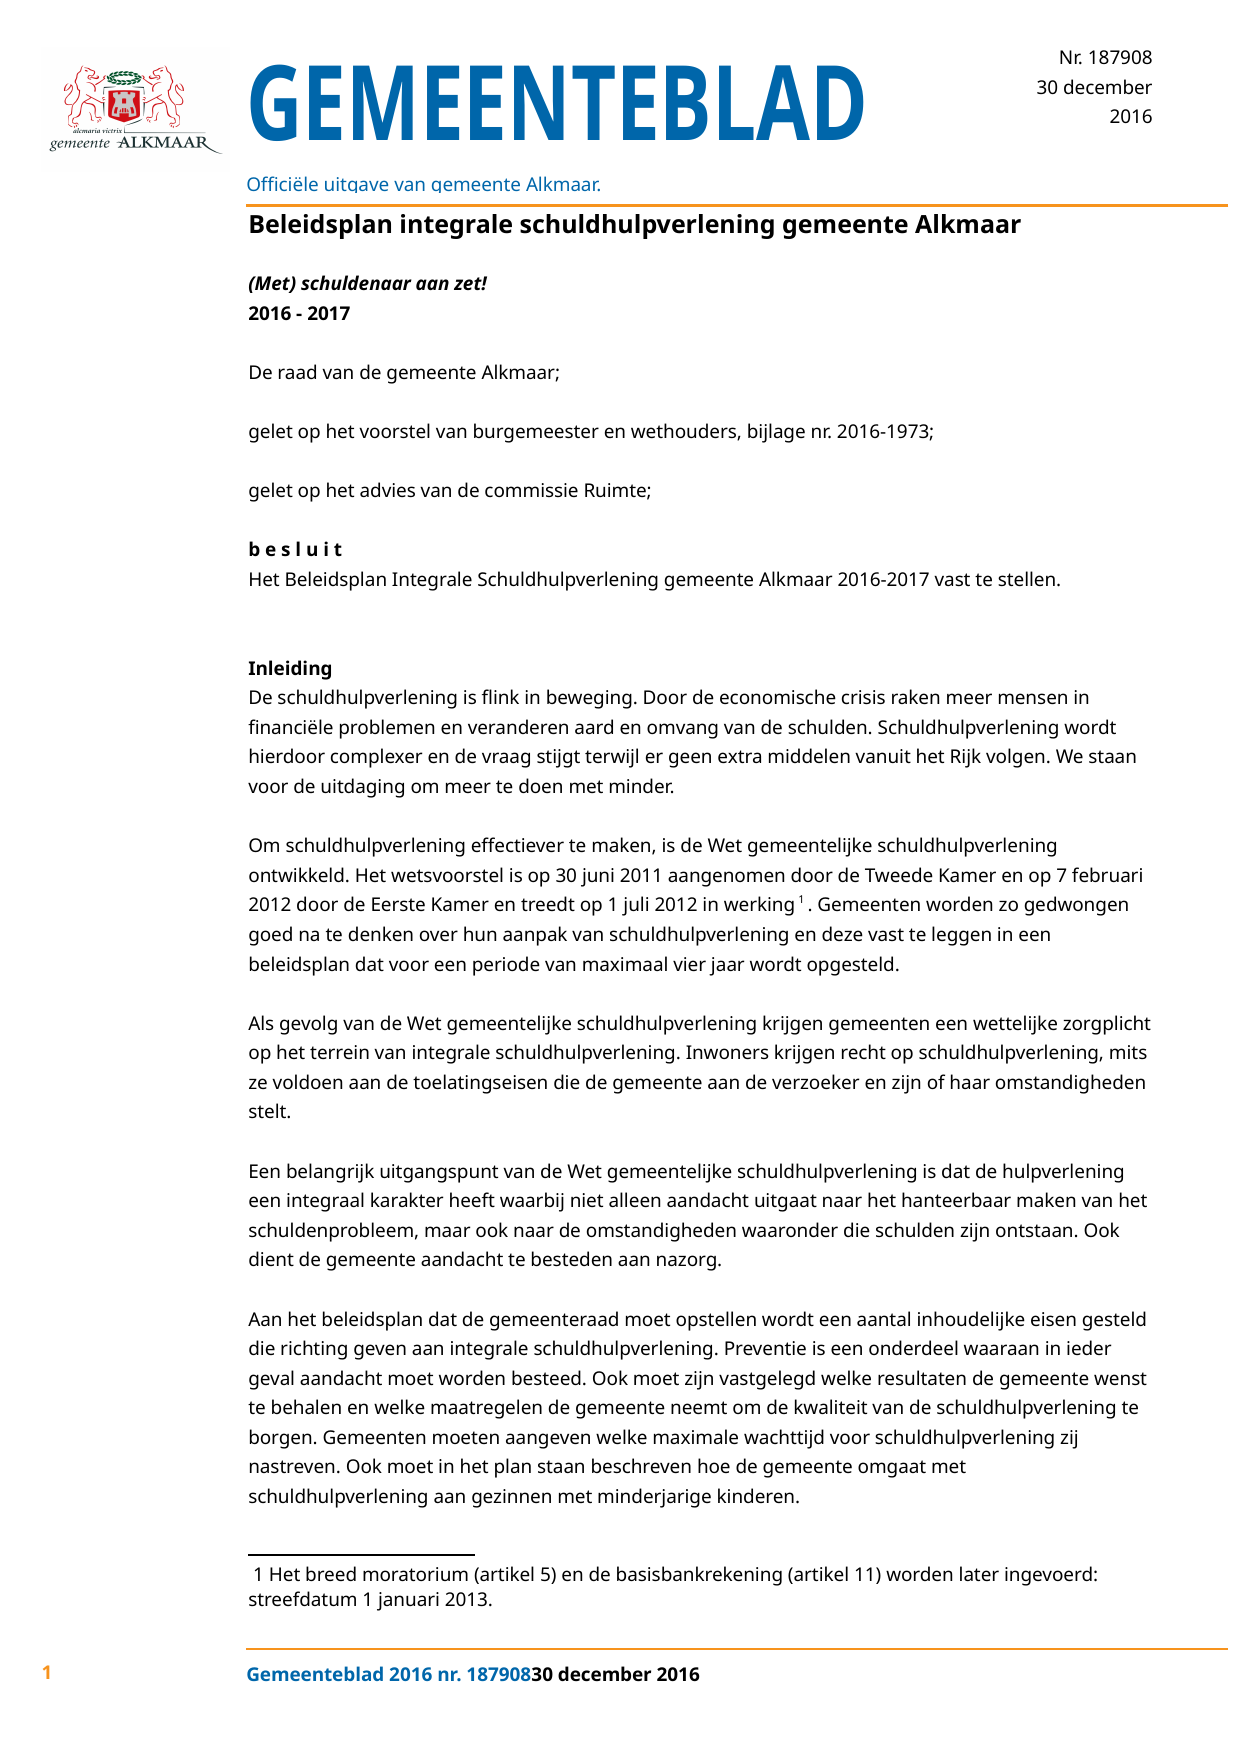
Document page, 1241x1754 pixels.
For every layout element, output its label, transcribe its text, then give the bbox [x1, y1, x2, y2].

text 2016 - 2017 [248, 300, 1152, 326]
text Inleiding [248, 655, 1152, 681]
text Als gevolg van de Wet gemeentelijke schuldhulpverlening krijgen gemeenten een wettelijke zorgplicht op het terrein van integrale schuldhulpverlening. Inwoners krijgen recht op schuldhulpverlening, mits ze voldoen aan de toelatingseisen die de gemeente aan de verzoeker en zijn of haar omstandigheden stelt. [248, 1010, 1152, 1124]
text Aan het beleidsplan dat de gemeenteraad moet opstellen wordt een aantal inhoudelijke eisen gesteld die richting geven aan integrale schuldhulpverlening. Preventie is een onderdeel waaraan in ieder geval aandacht moet worden besteed. Ook moet zijn vastgelegd welke resultaten de gemeente wenst te behalen en welke maatregelen de gemeente neemt om de kwaliteit van de schuldhulpverlening te borgen. Gemeenten moeten aangeven welke maximale wachttijd voor schuldhulpverlening zij nastreven. Ook moet in het plan staan beschreven hoe de gemeente omgaat met schuldhulpverlening aan gezinnen met minderjarige kinderen. [248, 1306, 1152, 1509]
text (Met) schuldenaar aan zet! [248, 270, 1152, 296]
text De raad van de gemeente Alkmaar; [248, 359, 1152, 385]
picture [41, 47, 231, 172]
text De schuldhulpverlening is flink in beweging. Door de economische crisis raken meer mensen in financiële problemen en veranderen aard en omvang van de schulden. Schuldhulpverlening wordt hierdoor complexer en de vraag stijgt terwijl er geen extra middelen vanuit het Rijk volgen. We staan voor de uitdaging om meer te doen met minder. [248, 684, 1152, 799]
text Om schuldhulpverlening effectiever te maken, is de Wet gemeentelijke schuldhulpverlening ontwikkeld. Het wetsvoorstel is op 30 juni 2011 aangenomen door de Tweede Kamer en op 7 februari 2012 door de Eerste Kamer en treedt op 1 juli 2012 in werking. Gemeenten worden zo gedwongen goed na te denken over hun aanpak van schuldhulpverlening en deze vast te leggen in een beleidsplan dat voor een periode van maximaal vier jaar wordt opgesteld. [248, 832, 1152, 976]
text Beleidsplan integrale schuldhulpverlening gemeente Alkmaar [248, 207, 1152, 241]
text Het breed moratorium (artikel 5) en de basisbankrekening (artikel 11) worden later ingevoerd: streefdatum 1 januari 2013. [248, 1561, 1152, 1612]
text Een belangrijk uitgangspunt van de Wet gemeentelijke schuldhulpverlening is dat de hulpverlening een integraal karakter heeft waarbij niet alleen aandacht uitgaat naar het hanteerbaar maken van het schuldenprobleem, maar ook naar de omstandigheden waaronder die schulden zijn ontstaan. Ook dient de gemeente aandacht te besteden aan nazorg. [248, 1158, 1152, 1272]
text b e s l u i t [248, 537, 1152, 562]
text gelet op het voorstel van burgemeester en wethouders, bijlage nr. 2016-1973; [248, 418, 1152, 444]
text gelet op het advies van de commissie Ruimte; [248, 477, 1152, 503]
text Het Beleidsplan Integrale Schuldhulpverlening gemeente Alkmaar 2016-2017 vast te stellen. [248, 566, 1152, 592]
